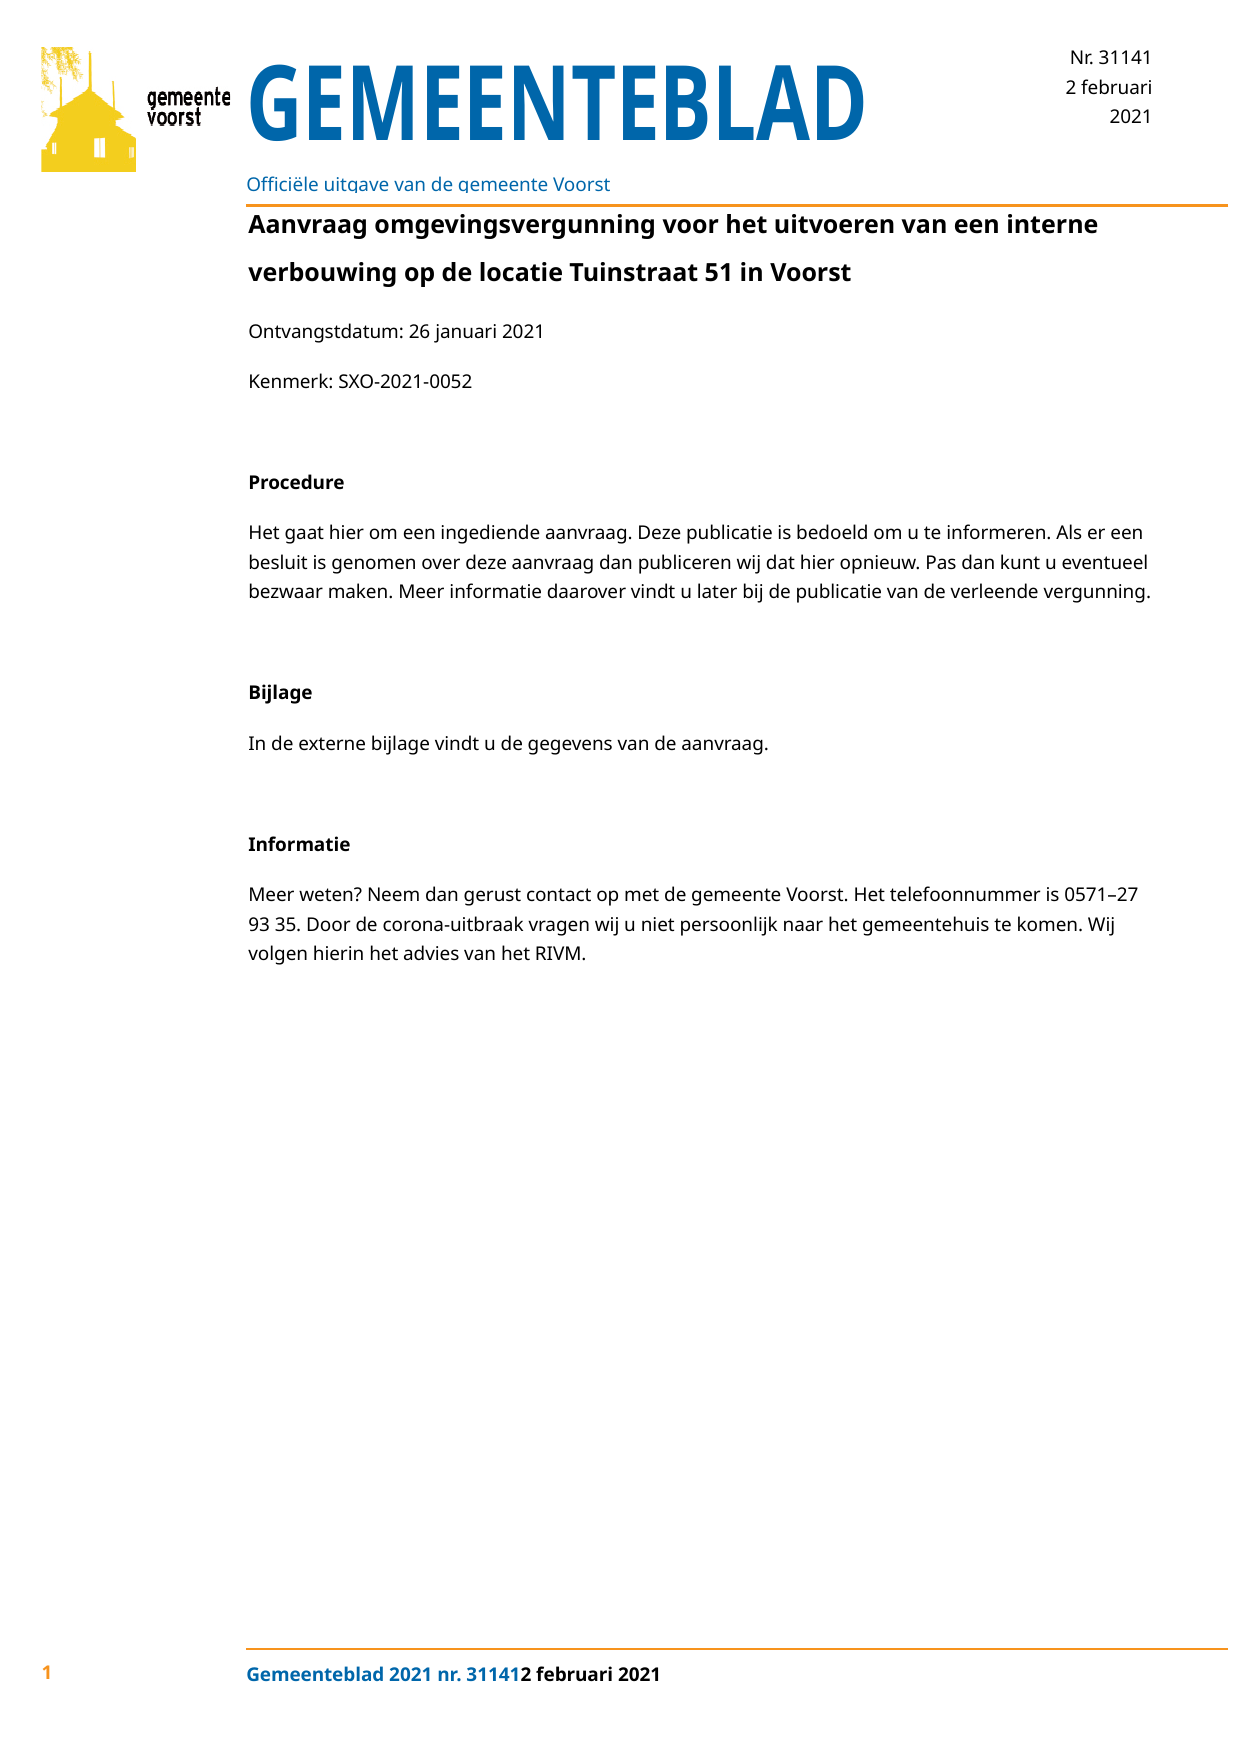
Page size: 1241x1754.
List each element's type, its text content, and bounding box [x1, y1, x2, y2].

text Ontvangstdatum: 26 januari 2021 [248, 318, 1152, 344]
text Procedure [248, 469, 1152, 495]
text Meer weten? Neem dan gerust contact op met de gemeente Voorst. Het telefoonnummer is 0571–27 93 35. Door de corona-uitbraak vragen wij u niet persoonlijk naar het gemeentehuis te komen. Wij volgen hierin het advies van het RIVM. [248, 881, 1152, 966]
text In de externe bijlage vindt u de gegevens van de aanvraag. [248, 730, 1152, 756]
text Het gaat hier om een ingediende aanvraag. Deze publicatie is bedoeld om u te informeren. Als er een besluit is genomen over deze aanvraag dan publiceren wij dat hier opnieuw. Pas dan kunt u eventueel bezwaar maken. Meer informatie daarover vindt u later bij de publicatie van de verleende vergunning. [248, 519, 1152, 604]
text Aanvraag omgevingsvergunning voor het uitvoeren van een interne verbouwing op de locatie Tuinstraat 51 in Voorst [248, 207, 1152, 288]
text Informatie [248, 831, 1152, 857]
text Bijlage [248, 679, 1152, 705]
picture [41, 47, 231, 172]
text Kenmerk: SXO-2021-0052 [248, 368, 1152, 394]
